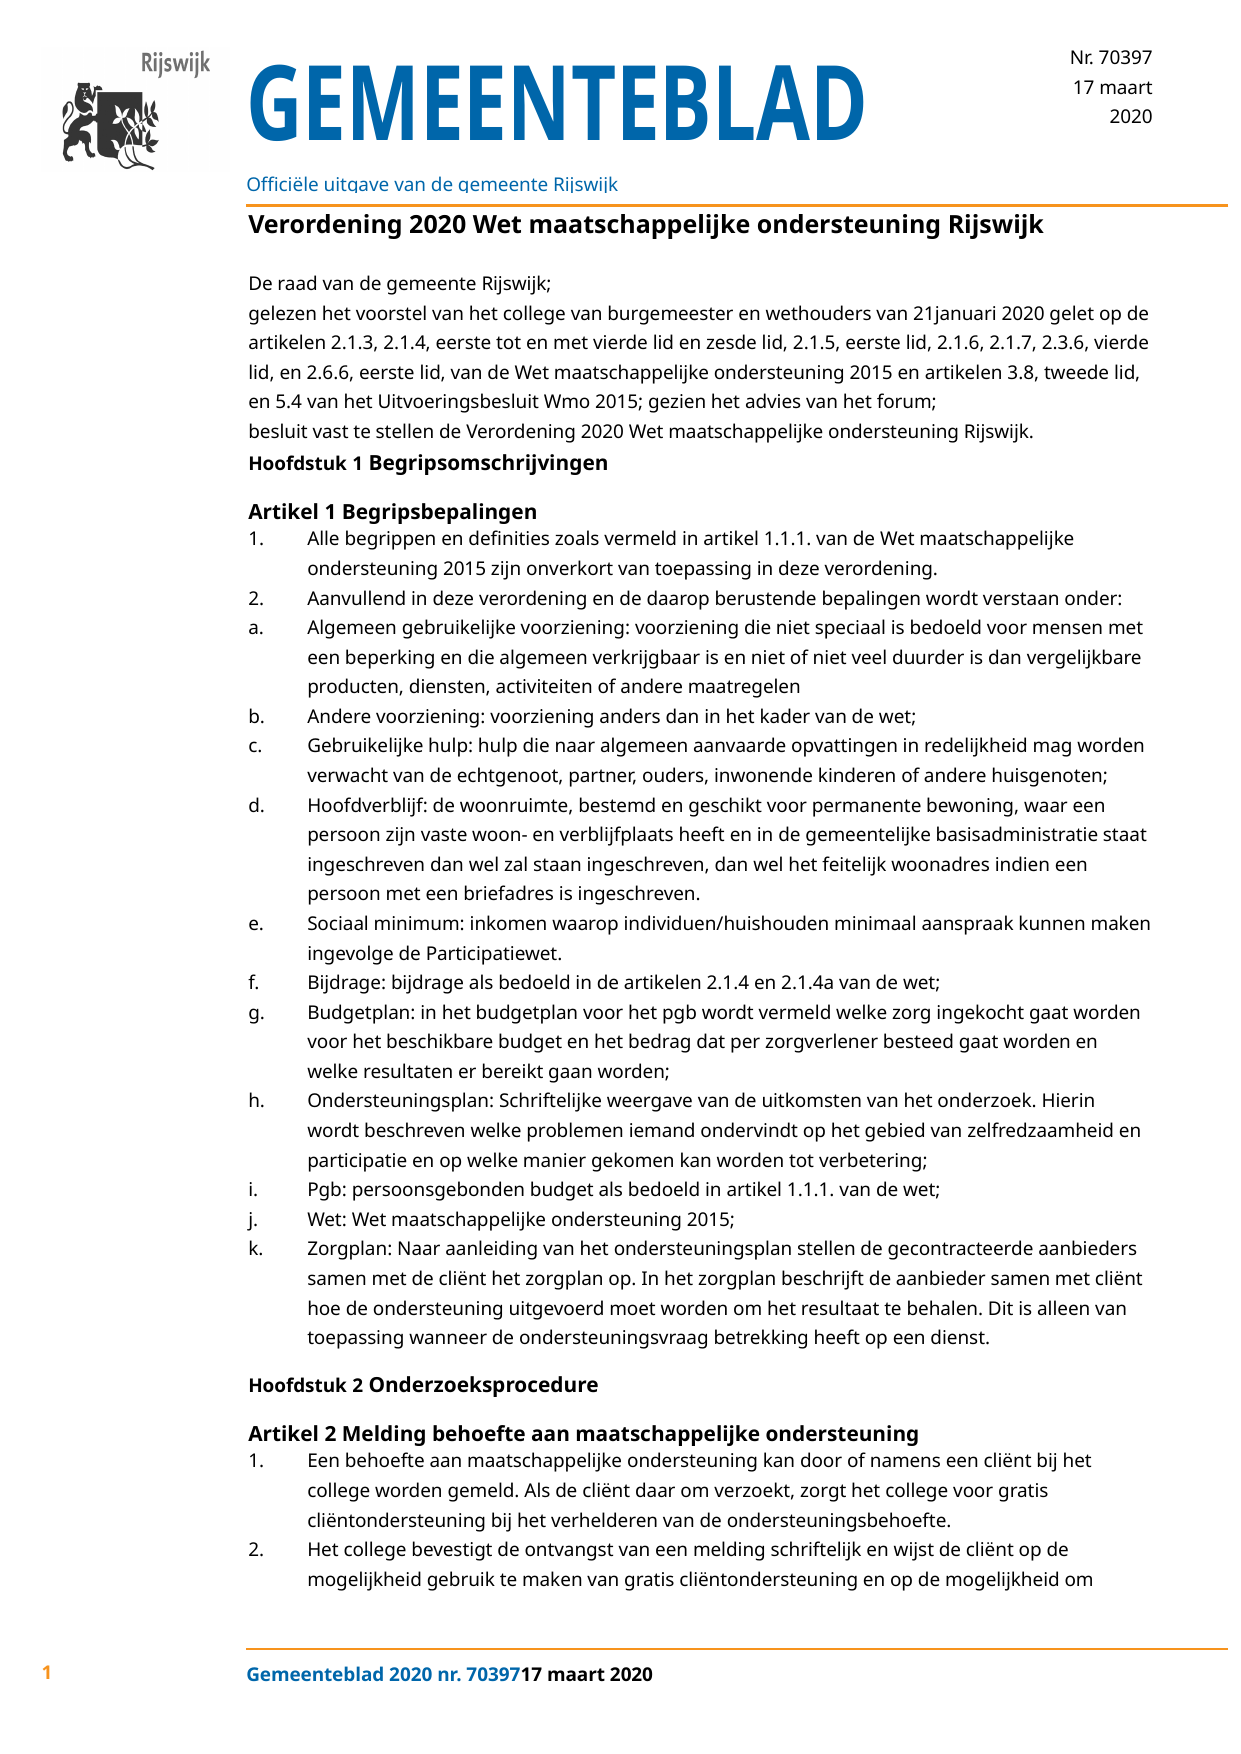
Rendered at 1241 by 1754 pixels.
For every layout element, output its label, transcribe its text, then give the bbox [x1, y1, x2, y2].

list Algemeen gebruikelijke voorziening: voorziening die niet speciaal is bedoeld voor mensen met een beperking en die algemeen verkrijgbaar is en niet of niet veel duurder is dan vergelijkbare producten, diensten, activiteiten of andere maatregelen [248, 614, 1152, 699]
text Artikel 1 Begripsbepalingen [248, 497, 1152, 526]
list Pgb: persoonsgebonden budget als bedoeld in artikel 1.1.1. van de wet; [248, 1176, 1152, 1202]
text Artikel 2 Melding behoefte aan maatschappelijke ondersteuning [248, 1419, 1152, 1448]
text Verordening 2020 Wet maatschappelijke ondersteuning Rijswijk [248, 207, 1152, 241]
list Budgetplan: in het budgetplan voor het pgb wordt vermeld welke zorg ingekocht gaat worden voor het beschikbare budget en het bedrag dat per zorgverlener besteed gaat worden en welke resultaten er bereikt gaan worden; [248, 999, 1152, 1084]
list Wet: Wet maatschappelijke ondersteuning 2015; [248, 1206, 1152, 1232]
list Een behoefte aan maatschappelijke ondersteuning kan door of namens een cliënt bij het college worden gemeld. Als de cliënt daar om verzoekt, zorgt het college voor gratis cliëntondersteuning bij het verhelderen van de ondersteuningsbehoefte. [248, 1448, 1152, 1532]
list Ondersteuningsplan: Schriftelijke weergave van de uitkomsten van het onderzoek. Hierin wordt beschreven welke problemen iemand ondervindt op het gebied van zelfredzaamheid en participatie en op welke manier gekomen kan worden tot verbetering; [248, 1088, 1152, 1172]
text besluit vast te stellen de Verordening 2020 Wet maatschappelijke ondersteuning Rijswijk. [248, 418, 1152, 444]
list Zorgplan: Naar aanleiding van het ondersteuningsplan stellen de gecontracteerde aanbieders samen met de cliënt het zorgplan op. In het zorgplan beschrijft de aanbieder samen met cliënt hoe de ondersteuning uitgevoerd moet worden om het resultaat te behalen. Dit is alleen van toepassing wanneer de ondersteuningsvraag betrekking heeft op een dienst. [248, 1236, 1152, 1350]
list Andere voorziening: voorziening anders dan in het kader van de wet; [248, 703, 1152, 729]
text De raad van de gemeente Rijswijk; [248, 270, 1152, 296]
list Gebruikelijke hulp: hulp die naar algemeen aanvaarde opvattingen in redelijkheid mag worden verwacht van de echtgenoot, partner, ouders, inwonende kinderen of andere huisgenoten; [248, 733, 1152, 788]
text gelezen het voorstel van het college van burgemeester en wethouders van 21januari 2020 gelet op de artikelen 2.1.3, 2.1.4, eerste tot en met vierde lid en zesde lid, 2.1.5, eerste lid, 2.1.6, 2.1.7, 2.3.6, vierde lid, en 2.6.6, eerste lid, van de Wet maatschappelijke ondersteuning 2015 en artikelen 3.8, tweede lid, en 5.4 van het Uitvoeringsbesluit Wmo 2015; gezien het advies van het forum; [248, 300, 1152, 414]
list Alle begrippen en definities zoals vermeld in artikel 1.1.1. van de Wet maatschappelijke ondersteuning 2015 zijn onverkort van toepassing in deze verordening. [248, 526, 1152, 581]
list Hoofdverblijf: de woonruimte, bestemd en geschikt voor permanente bewoning, waar een persoon zijn vaste woon- en verblijfplaats heeft en in de gemeentelijke basisadministratie staat ingeschreven dan wel zal staan ingeschreven, dan wel het feitelijk woonadres indien een persoon met een briefadres is ingeschreven. [248, 792, 1152, 906]
list Aanvullend in deze verordening en de daarop berustende bepalingen wordt verstaan onder: [248, 585, 1152, 610]
text Hoofdstuk 1 Begripsomschrijvingen [248, 448, 1152, 476]
picture [41, 47, 231, 172]
list Bijdrage: bijdrage als bedoeld in de artikelen 2.1.4 en 2.1.4a van de wet; [248, 969, 1152, 995]
list Sociaal minimum: inkomen waarop individuen/huishouden minimaal aanspraak kunnen maken ingevolge de Participatiewet. [248, 910, 1152, 965]
text Hoofdstuk 2 Onderzoeksprocedure [248, 1370, 1152, 1398]
list Het college bevestigt de ontvangst van een melding schriftelijk en wijst de cliënt op de mogelijkheid gebruik te maken van gratis cliëntondersteuning en op de mogelijkheid om [248, 1536, 1152, 1592]
